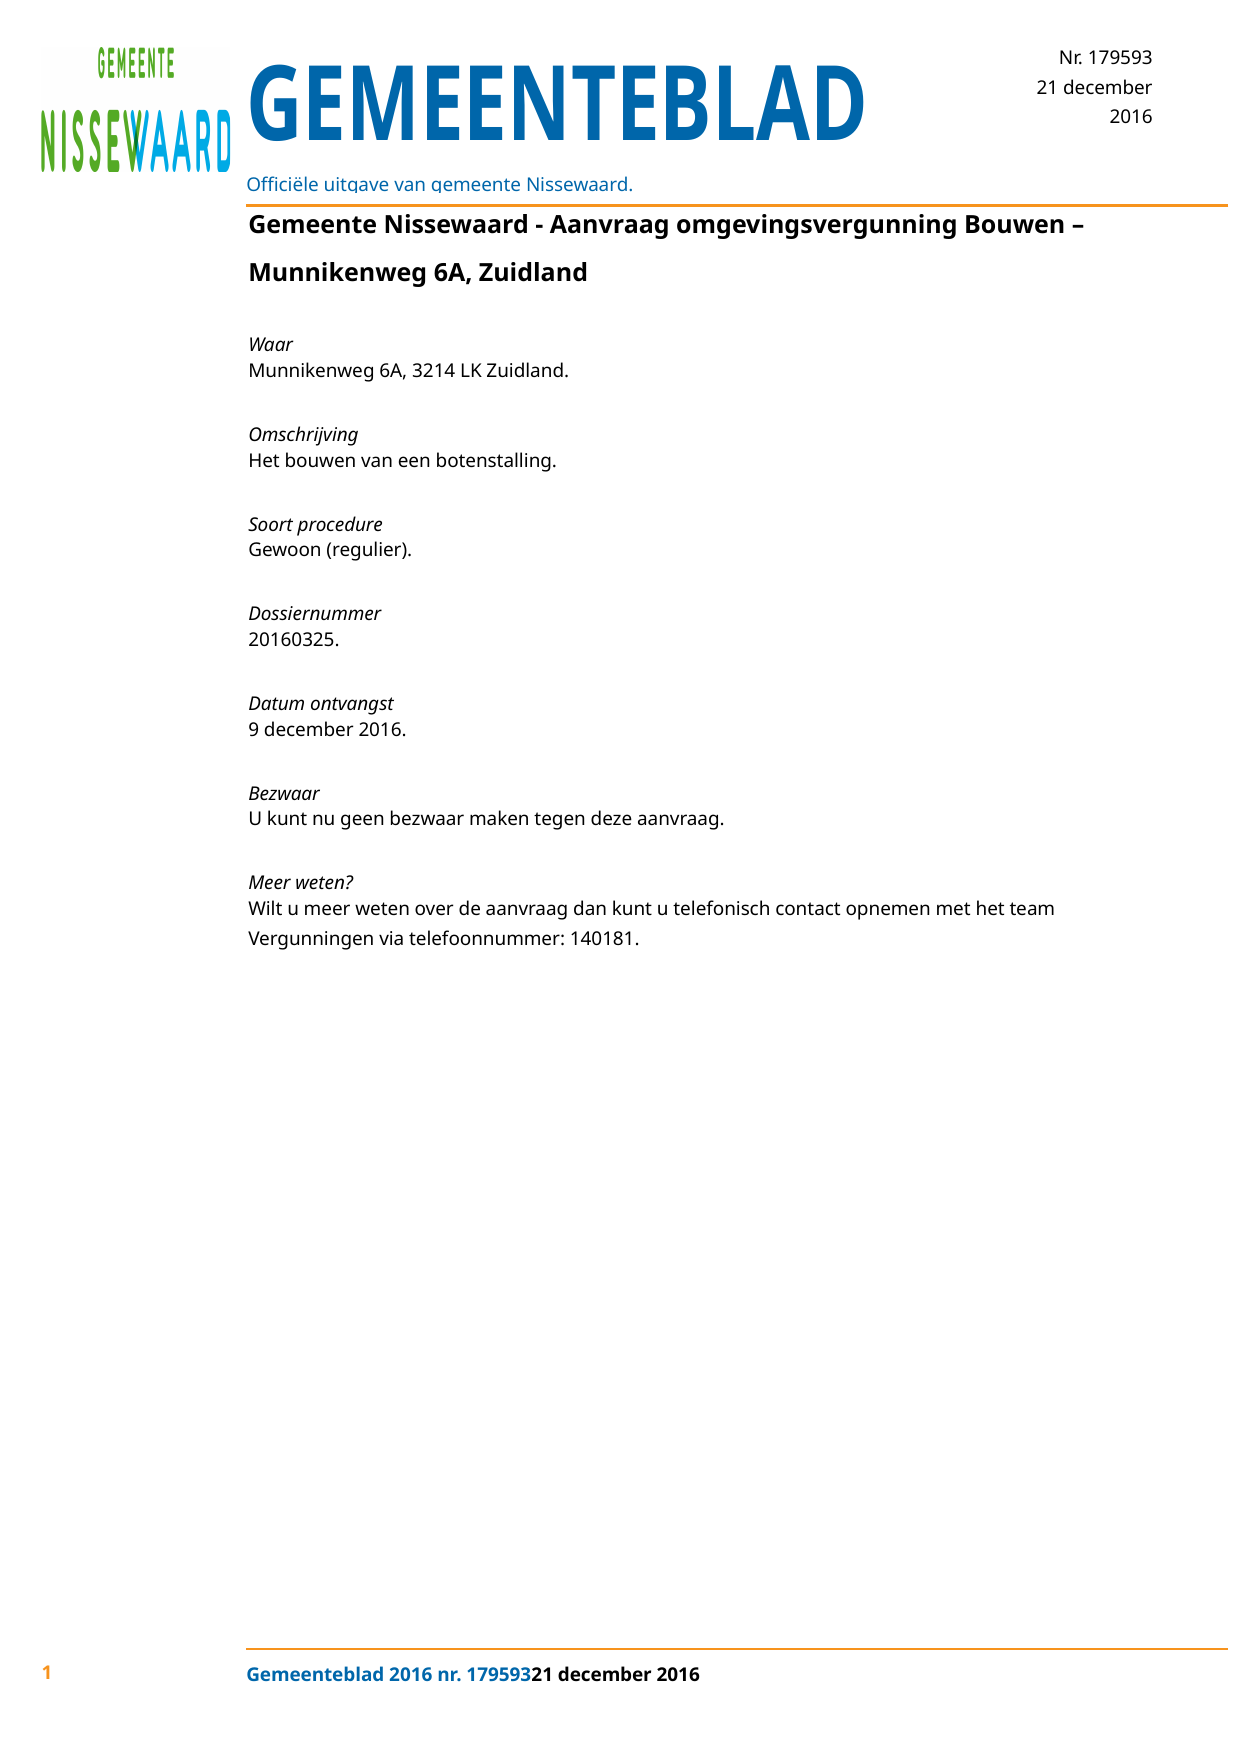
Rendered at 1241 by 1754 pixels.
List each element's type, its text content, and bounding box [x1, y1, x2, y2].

picture [41, 47, 231, 172]
text Gewoon (regulier). [248, 537, 1152, 562]
text U kunt nu geen bezwaar maken tegen deze aanvraag. [248, 806, 1152, 831]
text Waar [248, 331, 1152, 357]
text Bezwaar [248, 780, 1152, 806]
picture [222, 122, 227, 160]
text Wilt u meer weten over de aanvraag dan kunt u telefonisch contact opnemen met het team Vergunningen via telefoonnummer: 140181. [248, 895, 1152, 951]
text Meer weten? [248, 869, 1152, 895]
picture [176, 157, 187, 172]
picture [154, 157, 165, 172]
text Munnikenweg 6A, 3214 LK Zuidland. [248, 357, 1152, 383]
text Gemeente Nissewaard - Aanvraag omgevingsvergunning Bouwen – Munnikenweg 6A, Zuidland [248, 207, 1152, 288]
text Datum ontvangst [248, 690, 1152, 716]
text Omschrijving [248, 421, 1152, 447]
text Dossiernummer [248, 601, 1152, 626]
picture [200, 151, 206, 172]
text 20160325. [248, 626, 1152, 652]
picture [201, 122, 206, 138]
text Het bouwen van een botenstalling. [248, 447, 1152, 473]
text 9 december 2016. [248, 716, 1152, 742]
text Soort procedure [248, 511, 1152, 537]
